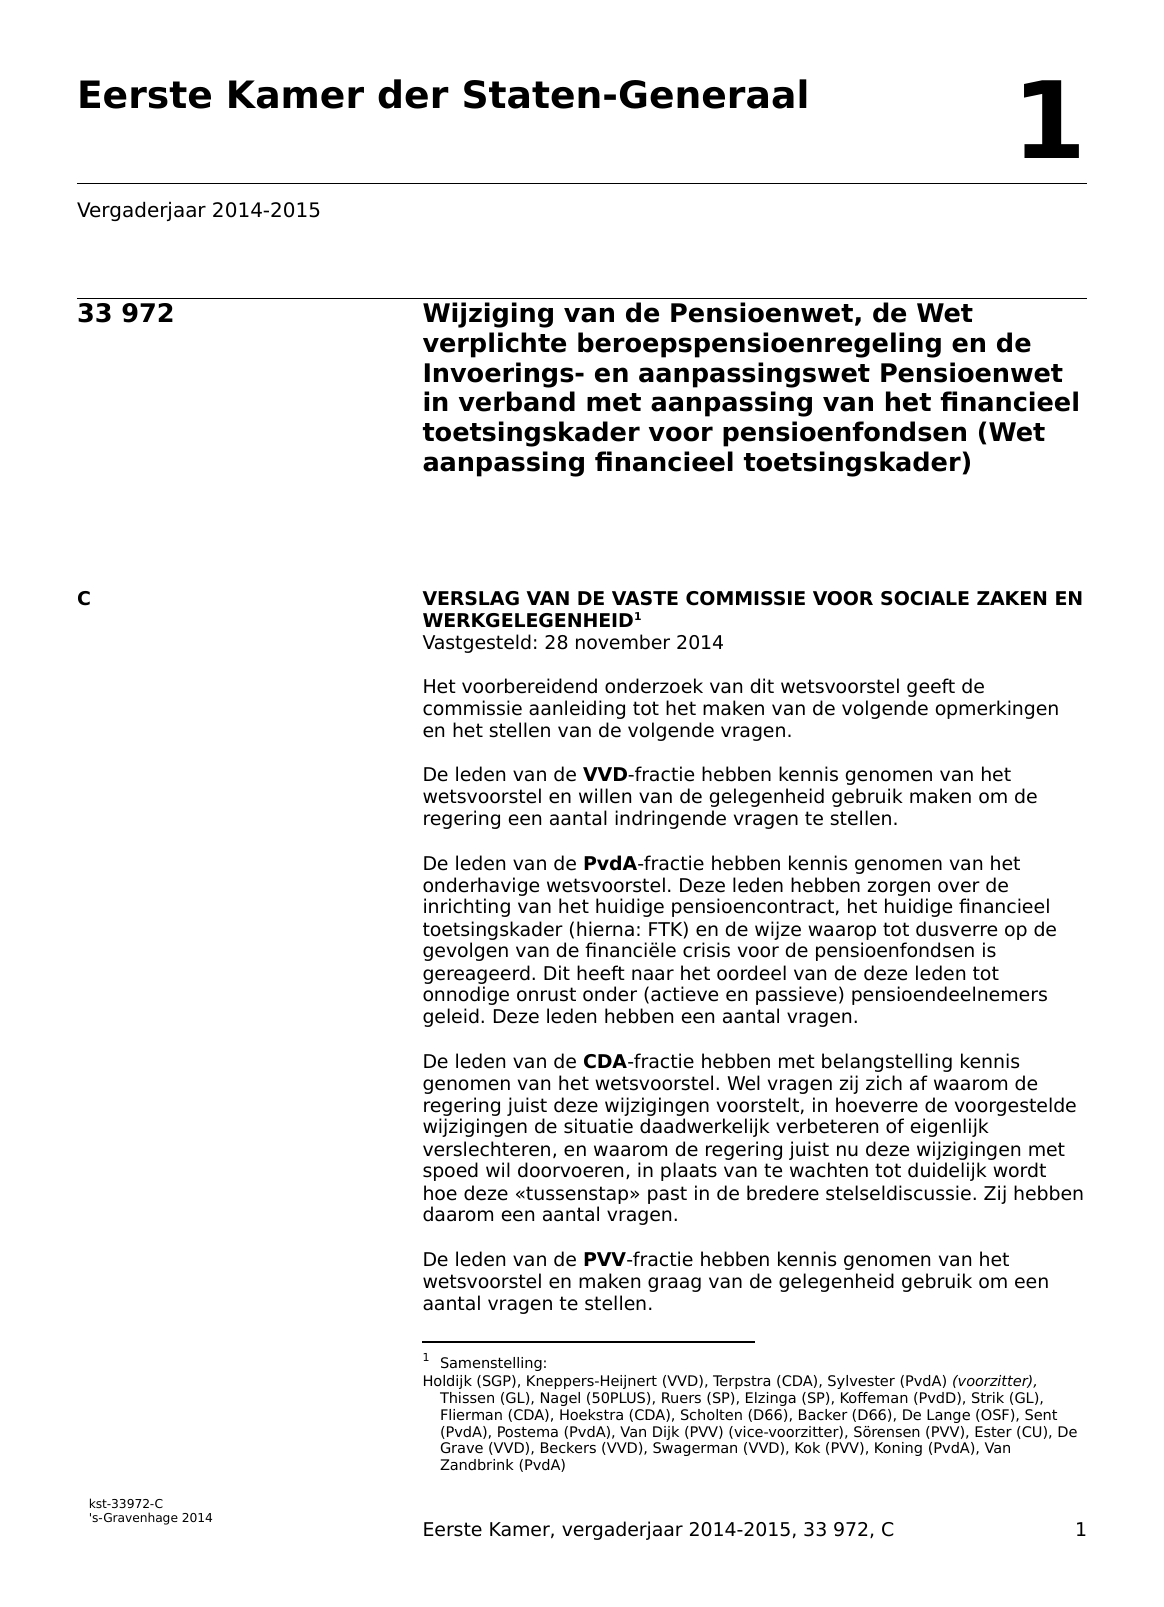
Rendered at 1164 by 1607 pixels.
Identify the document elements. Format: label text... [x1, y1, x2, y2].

subtitle C VERSLAG VAN DE VASTE COMMISSIE VOOR SOCIALE ZAKEN EN WERKGELEGENHEID [77, 588, 1087, 632]
table_header Eerste Kamer der Staten-Generaal [77, 59, 886, 183]
text De leden van de PVV-fractie hebben kennis genomen van het wetsvoorstel en maken graag van de gelegenheid gebruik om een aantal vragen te stellen. [422, 1248, 1087, 1314]
text Het voorbereidend onderzoek van dit wetsvoorstel geeft de commissie aanleiding tot het maken van de volgende opmerkingen en het stellen van de volgende vragen. [422, 676, 1087, 742]
text Vastgesteld: 28 november 2014 [422, 632, 1087, 654]
subtitle 33 972 Wijziging van de Pensioenwet, de Wet verplichte beroepspensioenregeling en de Invoerings- en aanpassingswet Pensioenwet in verband met aanpassing van het financieel toetsingskader voor pensioenfondsen (Wet aanpassing financieel toetsingskader) [77, 299, 1087, 477]
text 's-Gravenhage 2014 [88, 1511, 323, 1525]
text De leden van de VVD-fractie hebben kennis genomen van het wetsvoorstel en willen van de gelegenheid gebruik maken om de regering een aantal indringende vragen te stellen. [422, 764, 1087, 830]
table_header 1 [886, 59, 1087, 183]
text De leden van de CDA-fractie hebben met belangstelling kennis genomen van het wetsvoorstel. Wel vragen zij zich af waarom de regering juist deze wijzigingen voorstelt, in hoeverre de voorgestelde wijzigingen de situatie daadwerkelijk verbeteren of eigenlijk verslechteren, en waarom de regering juist nu deze wijzigingen met spoed wil doorvoeren, in plaats van te wachten tot duidelijk wordt hoe deze «tussenstap» past in de bredere stelseldiscussie. Zij hebben daarom een aantal vragen. [422, 1051, 1087, 1226]
text Samenstelling: [422, 1351, 1087, 1373]
table_cell Vergaderjaar 2014-2015 [77, 184, 1087, 298]
text kst-33972-C [88, 1497, 323, 1511]
text Holdijk (SGP), Kneppers-Heijnert (VVD), Terpstra (CDA), Sylvester (PvdA) (voorzitter), Thissen (GL), Nagel (50PLUS), Ruers (SP), Elzinga (SP), Koffeman (PvdD), Strik (GL), Flierman (CDA), Hoekstra (CDA), Scholten (D66), Backer (D66), De Lange (OSF), Sent (PvdA), Postema (PvdA), Van Dijk (PVV) (vice-voorzitter), Sörensen (PVV), Ester (CU), De Grave (VVD), Beckers (VVD), Swagerman (VVD), Kok (PVV), Koning (PvdA), Van Zandbrink (PvdA) [422, 1373, 1087, 1474]
text De leden van de PvdA-fractie hebben kennis genomen van het onderhavige wetsvoorstel. Deze leden hebben zorgen over de inrichting van het huidige pensioencontract, het huidige financieel toetsingskader (hierna: FTK) en de wijze waarop tot dusverre op de gevolgen van de financiële crisis voor de pensioenfondsen is gereageerd. Dit heeft naar het oordeel van de deze leden tot onnodige onrust onder (actieve en passieve) pensioendeelnemers geleid. Deze leden hebben een aantal vragen. [422, 852, 1087, 1028]
